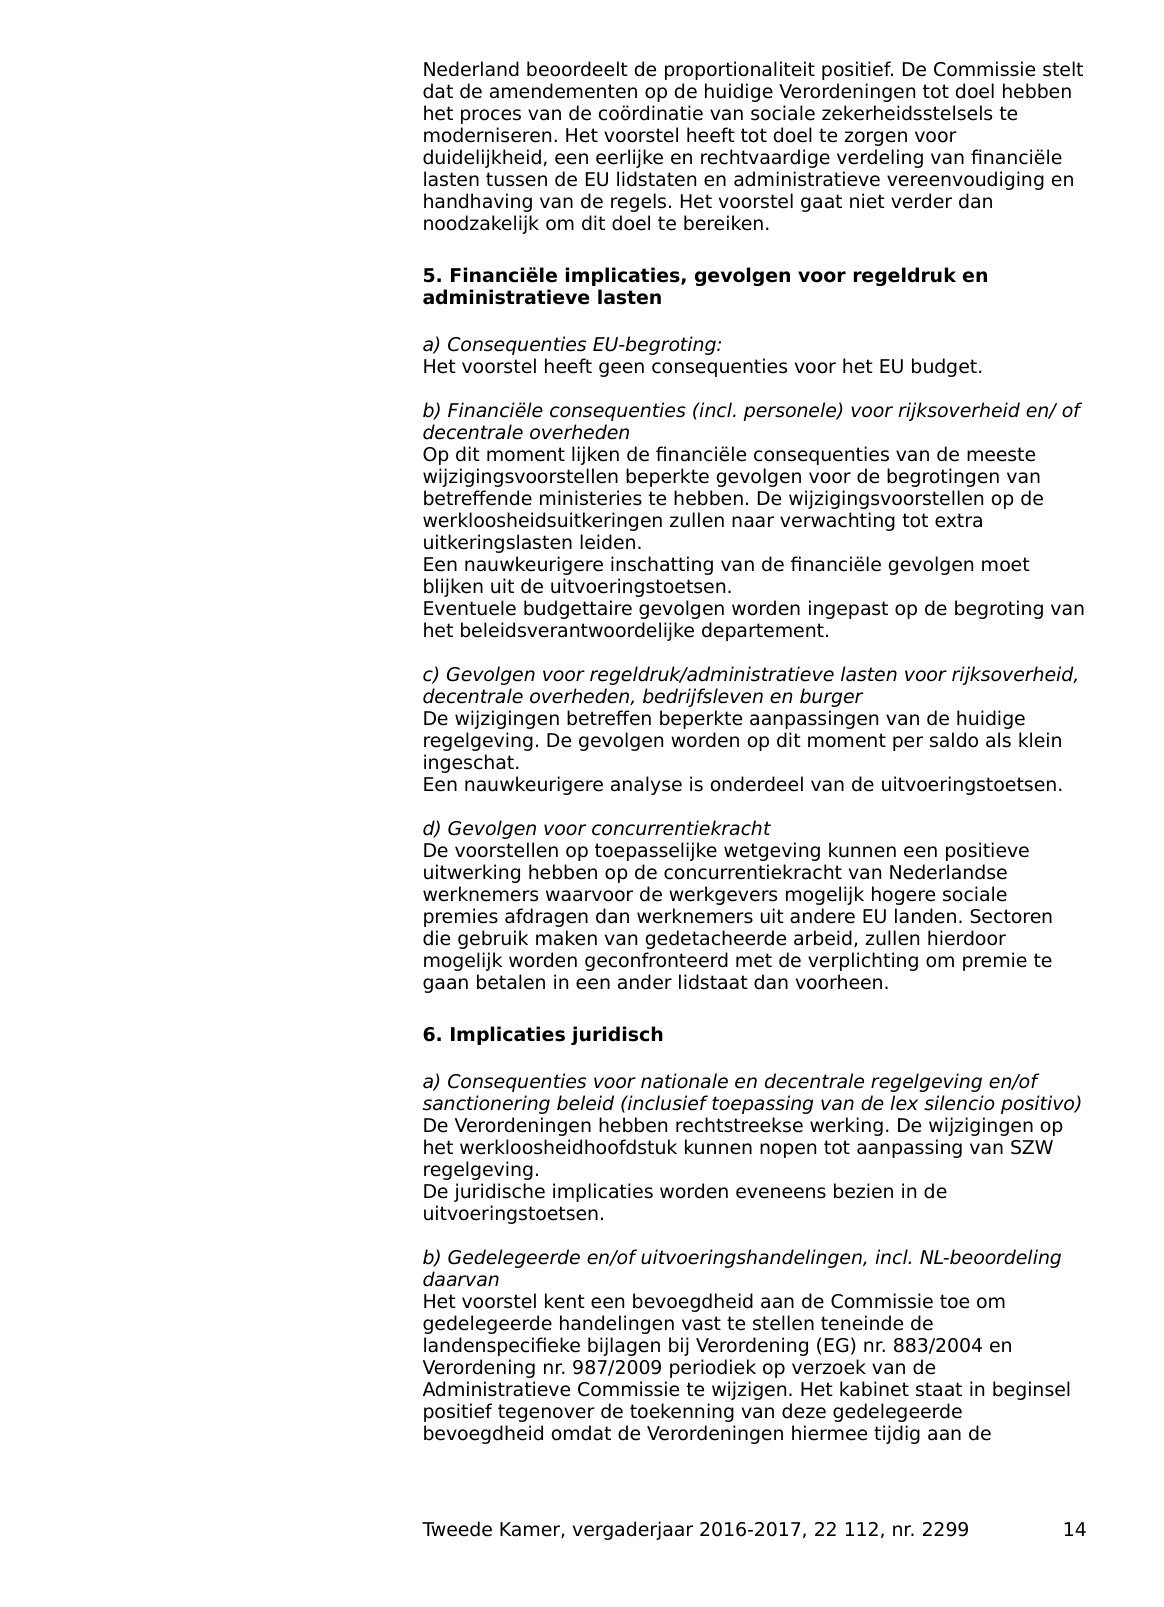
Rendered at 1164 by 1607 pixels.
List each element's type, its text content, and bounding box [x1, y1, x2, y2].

text De voorstellen op toepasselijke wetgeving kunnen een positieve uitwerking hebben op de concurrentiekracht van Nederlandse werknemers waarvoor de werkgevers mogelijk hogere sociale premies afdragen dan werknemers uit andere EU landen. Sectoren die gebruik maken van gedetacheerde arbeid, zullen hierdoor mogelijk worden geconfronteerd met de verplichting om premie te gaan betalen in een ander lidstaat dan voorheen. [422, 840, 1087, 994]
subtitle 5. Financiële implicaties, gevolgen voor regeldruk en administratieve lasten [422, 265, 1087, 309]
text Nederland beoordeelt de proportionaliteit positief. De Commissie stelt dat de amendementen op de huidige Verordeningen tot doel hebben het proces van de coördinatie van sociale zekerheidsstelsels te moderniseren. Het voorstel heeft tot doel te zorgen voor duidelijkheid, een eerlijke en rechtvaardige verdeling van financiële lasten tussen de EU lidstaten en administratieve vereenvoudiging en handhaving van de regels. Het voorstel gaat niet verder dan noodzakelijk om dit doel te bereiken. [422, 59, 1087, 235]
text De juridische implicaties worden eveneens bezien in de uitvoeringstoetsen. [422, 1181, 1087, 1225]
text c) Gevolgen voor regeldruk/administratieve lasten voor rijksoverheid, decentrale overheden, bedrijfsleven en burger [422, 664, 1087, 708]
text b) Financiële consequenties (incl. personele) voor rijksoverheid en/ of decentrale overheden [422, 400, 1087, 444]
text a) Consequenties voor nationale en decentrale regelgeving en/of sanctionering beleid (inclusief toepassing van de lex silencio positivo) [422, 1071, 1087, 1115]
subtitle 6. Implicaties juridisch [422, 1024, 1087, 1046]
text a) Consequenties EU-begroting: [422, 334, 1087, 356]
text Het voorstel kent een bevoegdheid aan de Commissie toe om gedelegeerde handelingen vast te stellen teneinde de landenspecifieke bijlagen bij Verordening (EG) nr. 883/2004 en Verordening nr. 987/2009 periodiek op verzoek van de Administratieve Commissie te wijzigen. Het kabinet staat in beginsel positief tegenover de toekenning van deze gedelegeerde bevoegdheid omdat de Verordeningen hiermee tijdig aan de [422, 1291, 1087, 1445]
text Op dit moment lijken de financiële consequenties van de meeste wijzigingsvoorstellen beperkte gevolgen voor de begrotingen van betreffende ministeries te hebben. De wijzigingsvoorstellen op de werkloosheidsuitkeringen zullen naar verwachting tot extra uitkeringslasten leiden. [422, 444, 1087, 554]
text Een nauwkeurigere inschatting van de financiële gevolgen moet blijken uit de uitvoeringstoetsen. [422, 554, 1087, 598]
text De Verordeningen hebben rechtstreekse werking. De wijzigingen op het werkloosheidhoofdstuk kunnen nopen tot aanpassing van SZW regelgeving. [422, 1115, 1087, 1181]
text Het voorstel heeft geen consequenties voor het EU budget. [422, 356, 1087, 378]
text d) Gevolgen voor concurrentiekracht [422, 818, 1087, 840]
text Eventuele budgettaire gevolgen worden ingepast op de begroting van het beleidsverantwoordelijke departement. [422, 598, 1087, 642]
text Een nauwkeurigere analyse is onderdeel van de uitvoeringstoetsen. [422, 774, 1087, 796]
text De wijzigingen betreffen beperkte aanpassingen van de huidige regelgeving. De gevolgen worden op dit moment per saldo als klein ingeschat. [422, 708, 1087, 774]
text b) Gedelegeerde en/of uitvoeringshandelingen, incl. NL-beoordeling daarvan [422, 1247, 1087, 1291]
